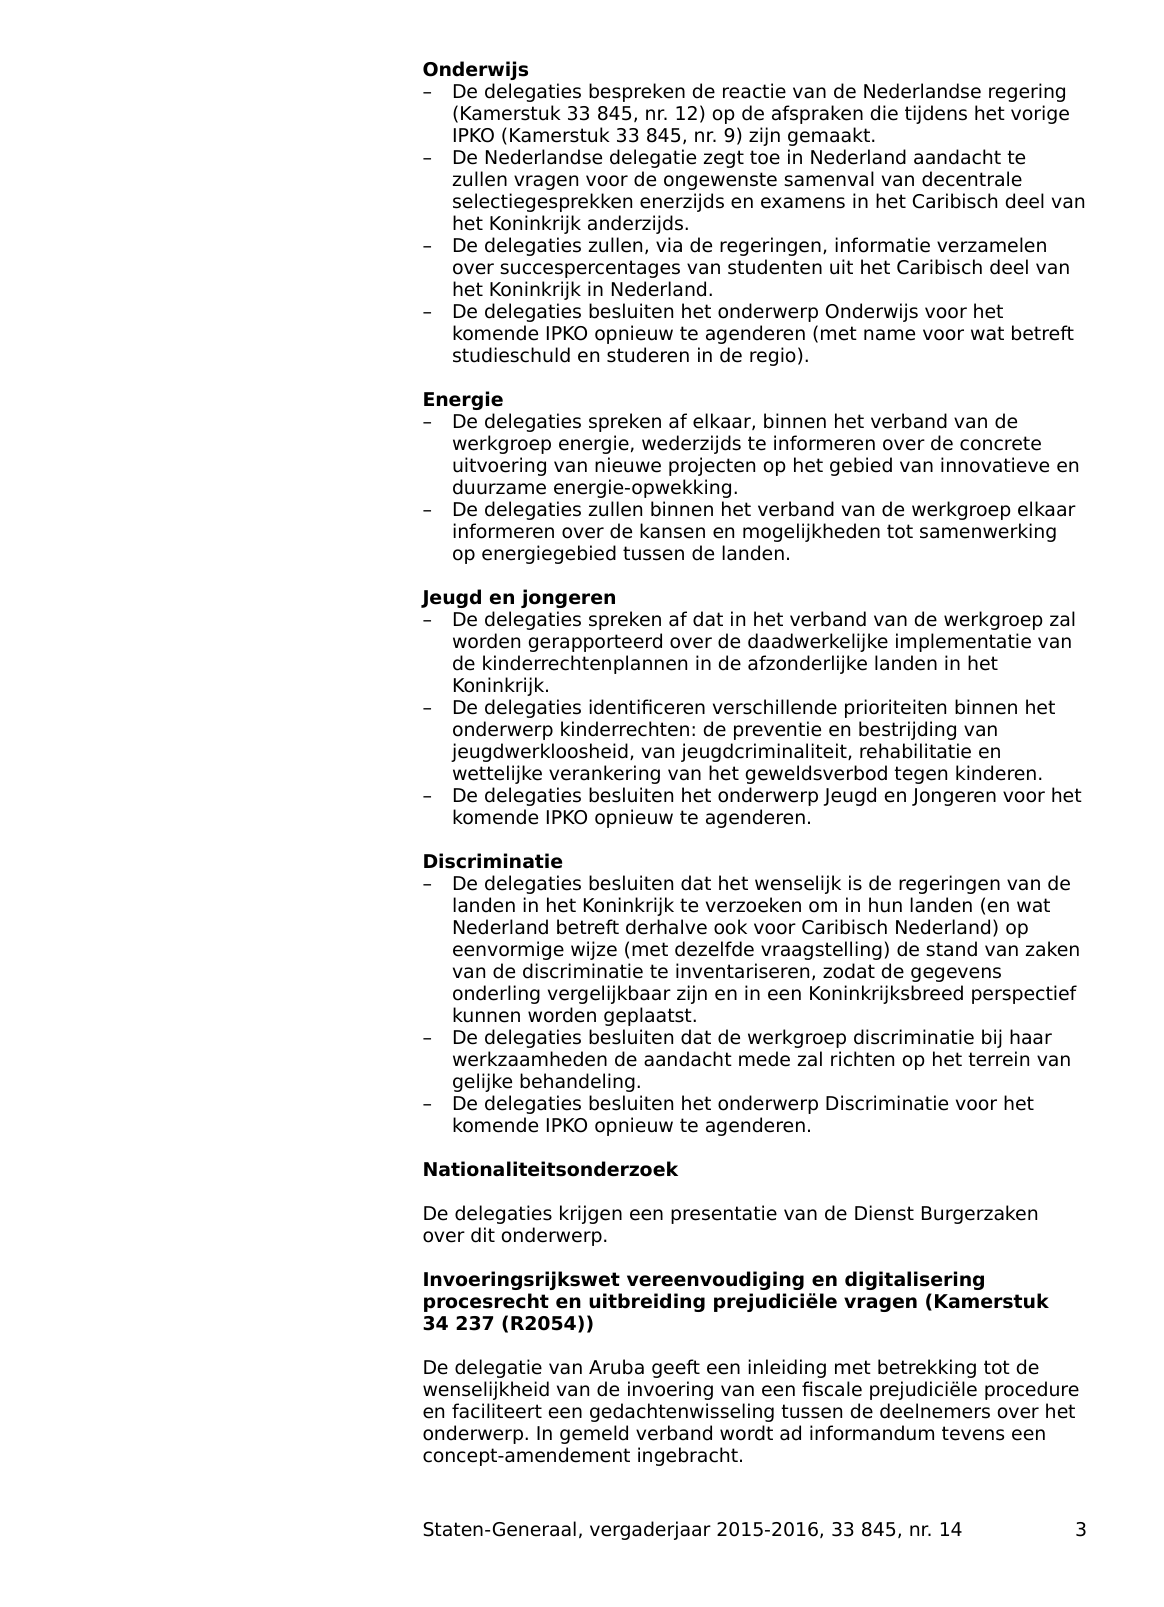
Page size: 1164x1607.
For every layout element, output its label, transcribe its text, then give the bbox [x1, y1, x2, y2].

text – De delegaties besluiten dat de werkgroep discriminatie bij haar werkzaamheden de aandacht mede zal richten op het terrein van gelijke behandeling. [422, 1027, 1087, 1093]
text – De delegaties besluiten het onderwerp Discriminatie voor het komende IPKO opnieuw te agenderen. [422, 1093, 1087, 1137]
text De delegatie van Aruba geeft een inleiding met betrekking tot de wenselijkheid van de invoering van een fiscale prejudiciële procedure en faciliteert een gedachtenwisseling tussen de deelnemers over het onderwerp. In gemeld verband wordt ad informandum tevens een concept-amendement ingebracht. [422, 1357, 1087, 1467]
text – De delegaties besluiten het onderwerp Onderwijs voor het komende IPKO opnieuw te agenderen (met name voor wat betreft studieschuld en studeren in de regio). [422, 301, 1087, 367]
text – De delegaties zullen binnen het verband van de werkgroep elkaar informeren over de kansen en mogelijkheden tot samenwerking op energiegebied tussen de landen. [422, 499, 1087, 565]
text – De delegaties spreken af elkaar, binnen het verband van de werkgroep energie, wederzijds te informeren over de concrete uitvoering van nieuwe projecten op het gebied van innovatieve en duurzame energie-opwekking. [422, 411, 1087, 499]
subtitle Onderwijs [422, 59, 1087, 81]
subtitle Energie [422, 389, 1087, 411]
text – De delegaties bespreken de reactie van de Nederlandse regering (Kamerstuk 33 845, nr. 12) op de afspraken die tijdens het vorige IPKO (Kamerstuk 33 845, nr. 9) zijn gemaakt. [422, 81, 1087, 147]
text De delegaties krijgen een presentatie van de Dienst Burgerzaken over dit onderwerp. [422, 1203, 1087, 1247]
text – De delegaties besluiten het onderwerp Jeugd en Jongeren voor het komende IPKO opnieuw te agenderen. [422, 785, 1087, 829]
text – De Nederlandse delegatie zegt toe in Nederland aandacht te zullen vragen voor de ongewenste samenval van decentrale selectiegesprekken enerzijds en examens in het Caribisch deel van het Koninkrijk anderzijds. [422, 147, 1087, 235]
text – De delegaties identificeren verschillende prioriteiten binnen het onderwerp kinderrechten: de preventie en bestrijding van jeugdwerkloosheid, van jeugdcriminaliteit, rehabilitatie en wettelijke verankering van het geweldsverbod tegen kinderen. [422, 697, 1087, 785]
subtitle Jeugd en jongeren [422, 587, 1087, 609]
text – De delegaties spreken af dat in het verband van de werkgroep zal worden gerapporteerd over de daadwerkelijke implementatie van de kinderrechtenplannen in de afzonderlijke landen in het Koninkrijk. [422, 609, 1087, 697]
text – De delegaties zullen, via de regeringen, informatie verzamelen over succespercentages van studenten uit het Caribisch deel van het Koninkrijk in Nederland. [422, 235, 1087, 301]
subtitle Discriminatie [422, 851, 1087, 873]
subtitle Invoeringsrijkswet vereenvoudiging en digitalisering procesrecht en uitbreiding prejudiciële vragen (Kamerstuk 34 237 (R2054)) [422, 1269, 1087, 1335]
text – De delegaties besluiten dat het wenselijk is de regeringen van de landen in het Koninkrijk te verzoeken om in hun landen (en wat Nederland betreft derhalve ook voor Caribisch Nederland) op eenvormige wijze (met dezelfde vraagstelling) de stand van zaken van de discriminatie te inventariseren, zodat de gegevens onderling vergelijkbaar zijn en in een Koninkrijksbreed perspectief kunnen worden geplaatst. [422, 873, 1087, 1027]
subtitle Nationaliteitsonderzoek [422, 1159, 1087, 1181]
